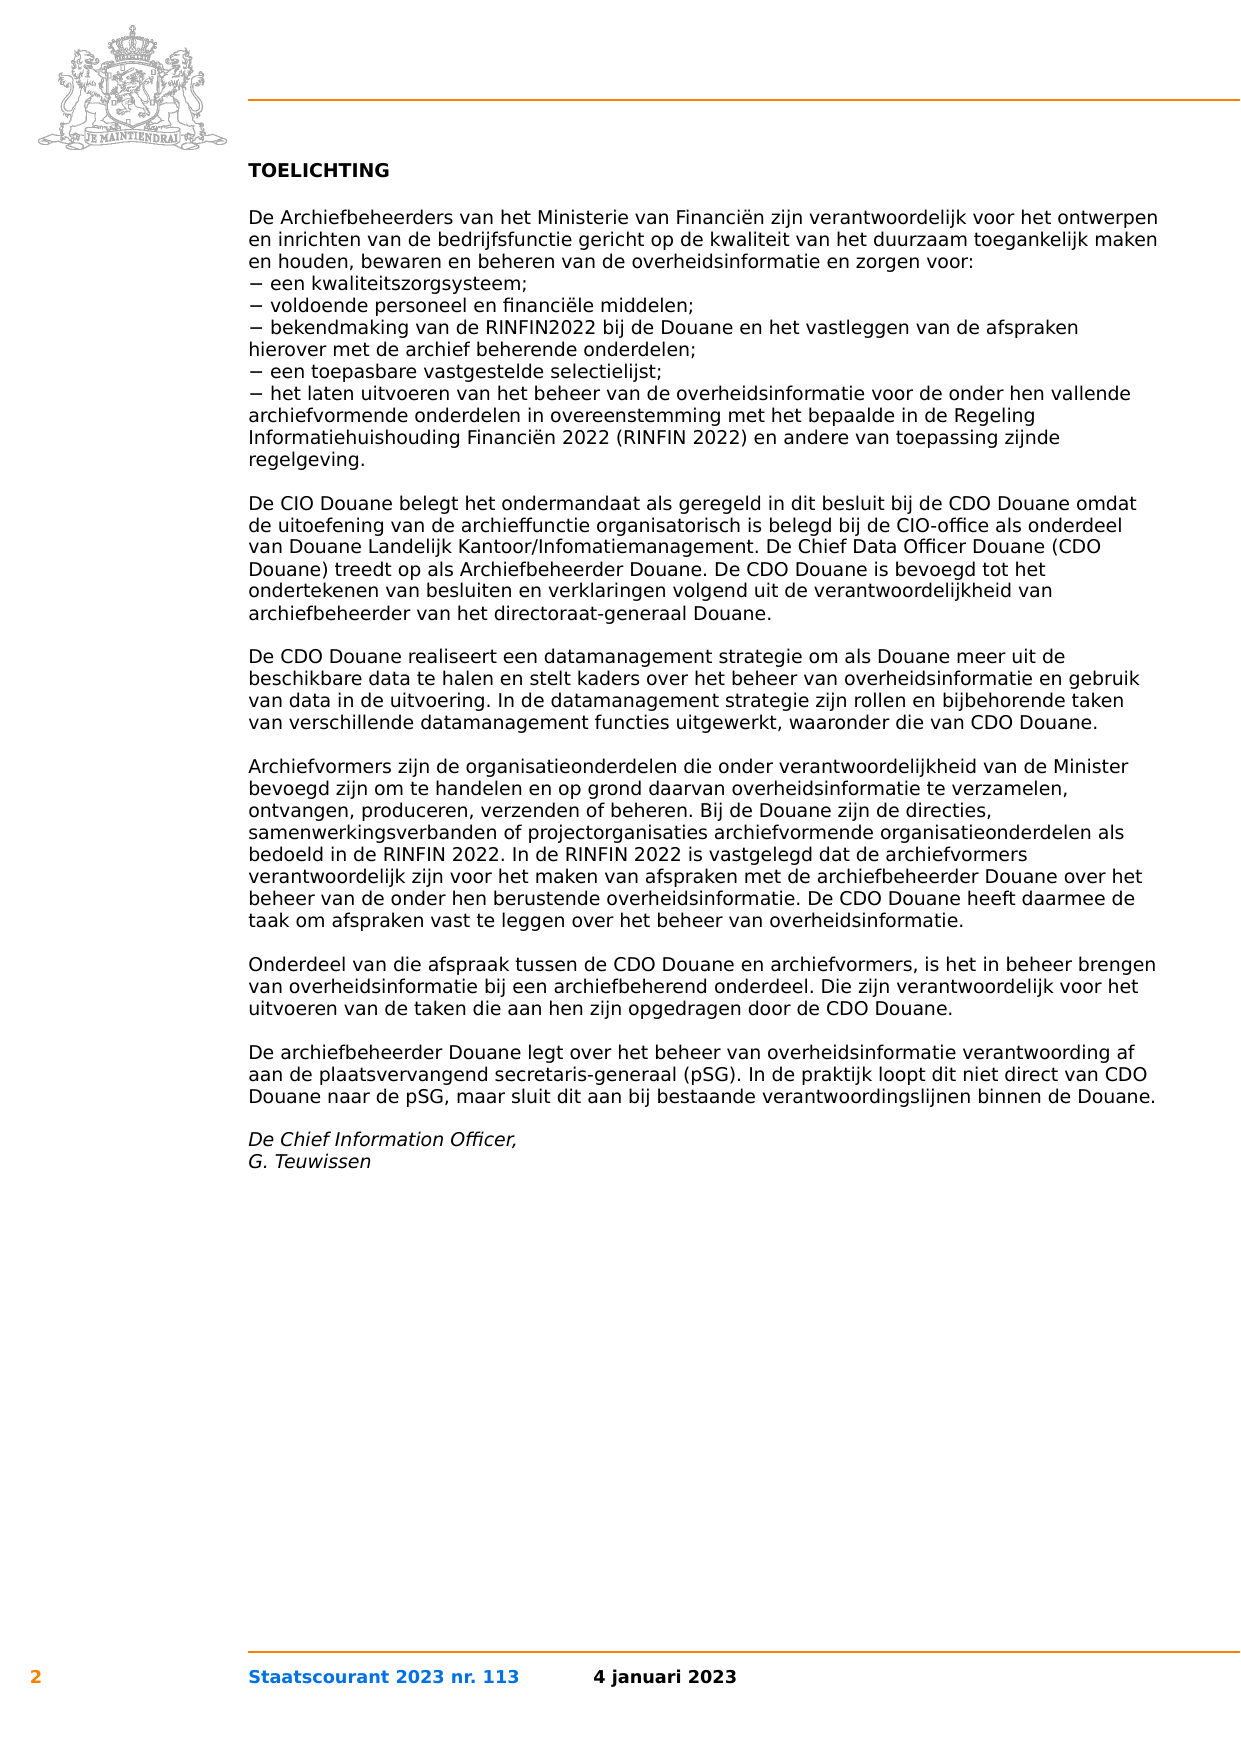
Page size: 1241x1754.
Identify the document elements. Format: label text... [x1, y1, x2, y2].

picture [38, 25, 227, 150]
text Archiefvormers zijn de organisatieonderdelen die onder verantwoordelijkheid van de Minister bevoegd zijn om te handelen en op grond daarvan overheidsinformatie te verzamelen, ontvangen, produceren, verzenden of beheren. Bij de Douane zijn de directies, samenwerkingsverbanden of projectorganisaties archiefvormende organisatieonderdelen als bedoeld in de RINFIN 2022. In de RINFIN 2022 is vastgelegd dat de archiefvormers verantwoordelijk zijn voor het maken van afspraken met de archiefbeheerder Douane over het beheer van de onder hen berustende overheidsinformatie. De CDO Douane heeft daarmee de taak om afspraken vast te leggen over het beheer van overheidsinformatie. [248, 756, 1163, 932]
text Onderdeel van die afspraak tussen de CDO Douane en archiefvormers, is het in beheer brengen van overheidsinformatie bij een archiefbeherend onderdeel. Die zijn verantwoordelijk voor het uitvoeren van de taken die aan hen zijn opgedragen door de CDO Douane. [248, 954, 1163, 1020]
text De archiefbeheerder Douane legt over het beheer van overheidsinformatie verantwoording af aan de plaatsvervangend secretaris-generaal (pSG). In de praktijk loopt dit niet direct van CDO Douane naar de pSG, maar sluit dit aan bij bestaande verantwoordingslijnen binnen de Douane. [248, 1042, 1163, 1107]
text De CDO Douane realiseert een datamanagement strategie om als Douane meer uit de beschikbare data te halen en stelt kaders over het beheer van overheidsinformatie en gebruik van data in de uitvoering. In de datamanagement strategie zijn rollen en bijbehorende taken van verschillende datamanagement functies uitgewerkt, waaronder die van CDO Douane. [248, 646, 1163, 734]
text De Chief Information Officer, G. Teuwissen [248, 1129, 1163, 1173]
text De CIO Douane belegt het ondermandaat als geregeld in dit besluit bij de CDO Douane omdat de uitoefening van de archieffunctie organisatorisch is belegd bij de CIO-office als onderdeel van Douane Landelijk Kantoor/Infomatiemanagement. De Chief Data Officer Douane (CDO Douane) treedt op als Archiefbeheerder Douane. De CDO Douane is bevoegd tot het ondertekenen van besluiten en verklaringen volgend uit de verantwoordelijkheid van archiefbeheerder van het directoraat-generaal Douane. [248, 492, 1163, 624]
text − bekendmaking van de RINFIN2022 bij de Douane en het vastleggen van de afspraken hierover met de archief beherende onderdelen; [248, 317, 1163, 361]
text − een kwaliteitszorgsysteem; [248, 273, 1163, 295]
text − voldoende personeel en financiële middelen; [248, 295, 1163, 317]
text De Archiefbeheerders van het Ministerie van Financiën zijn verantwoordelijk voor het ontwerpen en inrichten van de bedrijfsfunctie gericht op de kwaliteit van het duurzaam toegankelijk maken en houden, bewaren en beheren van de overheidsinformatie en zorgen voor: [248, 207, 1163, 273]
subtitle TOELICHTING [248, 160, 1163, 182]
text − het laten uitvoeren van het beheer van de overheidsinformatie voor de onder hen vallende archiefvormende onderdelen in overeenstemming met het bepaalde in de Regeling Informatiehuishouding Financiën 2022 (RINFIN 2022) en andere van toepassing zijnde regelgeving. [248, 383, 1163, 471]
text − een toepasbare vastgestelde selectielijst; [248, 361, 1163, 383]
